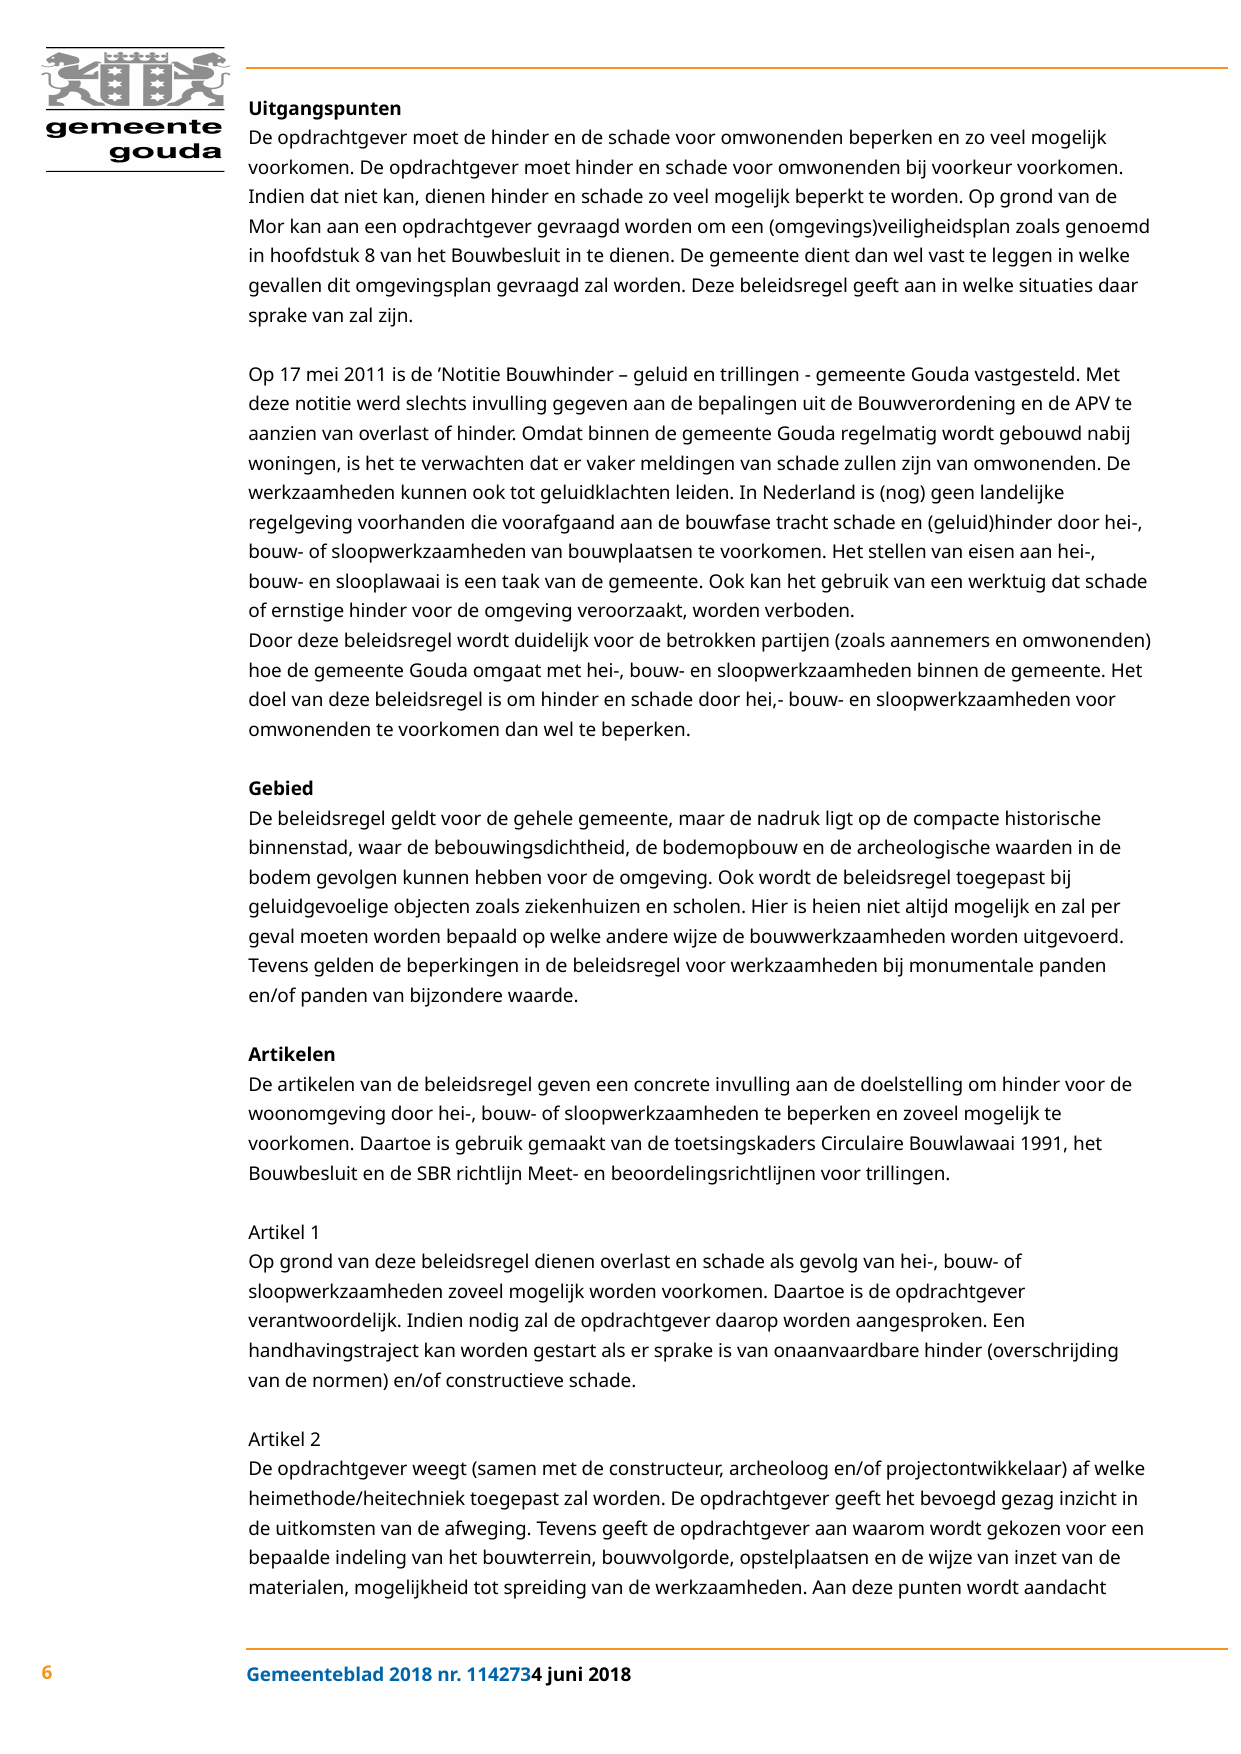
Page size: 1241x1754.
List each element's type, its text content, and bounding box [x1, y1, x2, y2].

text Op grond van deze beleidsregel dienen overlast en schade als gevolg van hei-, bouw- of sloopwerkzaamheden zoveel mogelijk worden voorkomen. Daartoe is de opdrachtgever verantwoordelijk. Indien nodig zal de opdrachtgever daarop worden aangesproken. Een handhavingstraject kan worden gestart als er sprake is van onaanvaardbare hinder (overschrijding van de normen) en/of constructieve schade. [248, 1248, 1152, 1393]
text Artikelen [248, 1041, 1152, 1067]
text Op 17 mei 2011 is de ’Notitie Bouwhinder – geluid en trillingen - gemeente Gouda vastgesteld. Met deze notitie werd slechts invulling gegeven aan de bepalingen uit de Bouwverordening en de APV te aanzien van overlast of hinder. Omdat binnen de gemeente Gouda regelmatig wordt gebouwd nabij woningen, is het te verwachten dat er vaker meldingen van schade zullen zijn van omwonenden. De werkzaamheden kunnen ook tot geluidklachten leiden. In Nederland is (nog) geen landelijke regelgeving voorhanden die voorafgaand aan de bouwfase tracht schade en (geluid)hinder door hei-, bouw- of sloopwerkzaamheden van bouwplaatsen te voorkomen. Het stellen van eisen aan hei-, bouw- en slooplawaai is een taak van de gemeente. Ook kan het gebruik van een werktuig dat schade of ernstige hinder voor de omgeving veroorzaakt, worden verboden. [248, 361, 1152, 623]
text De beleidsregel geldt voor de gehele gemeente, maar de nadruk ligt op de compacte historische binnenstad, waar de bebouwingsdichtheid, de bodemopbouw en de archeologische waarden in de bodem gevolgen kunnen hebben voor de omgeving. Ook wordt de beleidsregel toegepast bij geluidgevoelige objecten zoals ziekenhuizen en scholen. Hier is heien niet altijd mogelijk en zal per geval moeten worden bepaald op welke andere wijze de bouwwerkzaamheden worden uitgevoerd. [248, 805, 1152, 949]
text De artikelen van de beleidsregel geven een concrete invulling aan de doelstelling om hinder voor de woonomgeving door hei-, bouw- of sloopwerkzaamheden te beperken en zoveel mogelijk te voorkomen. Daartoe is gebruik gemaakt van de toetsingskaders Circulaire Bouwlawaai 1991, het Bouwbesluit en de SBR richtlijn Meet- en beoordelingsrichtlijnen voor trillingen. [248, 1071, 1152, 1186]
text Artikel 2 [248, 1426, 1152, 1452]
text Uitgangspunten [248, 95, 1152, 121]
text De opdrachtgever moet de hinder en de schade voor omwonenden beperken en zo veel mogelijk voorkomen. De opdrachtgever moet hinder en schade voor omwonenden bij voorkeur voorkomen. Indien dat niet kan, dienen hinder en schade zo veel mogelijk beperkt te worden. Op grond van de Mor kan aan een opdrachtgever gevraagd worden om een (omgevings)veiligheidsplan zoals genoemd in hoofdstuk 8 van het Bouwbesluit in te dienen. De gemeente dient dan wel vast te leggen in welke gevallen dit omgevingsplan gevraagd zal worden. Deze beleidsregel geeft aan in welke situaties daar sprake van zal zijn. [248, 124, 1152, 328]
picture [41, 47, 231, 172]
text Door deze beleidsregel wordt duidelijk voor de betrokken partijen (zoals aannemers en omwonenden) hoe de gemeente Gouda omgaat met hei-, bouw- en sloopwerkzaamheden binnen de gemeente. Het doel van deze beleidsregel is om hinder en schade door hei,- bouw- en sloopwerkzaamheden voor omwonenden te voorkomen dan wel te beperken. [248, 627, 1152, 742]
text Tevens gelden de beperkingen in de beleidsregel voor werkzaamheden bij monumentale panden en/of panden van bijzondere waarde. [248, 953, 1152, 1008]
text De opdrachtgever weegt (samen met de constructeur, archeoloog en/of projectontwikkelaar) af welke heimethode/heitechniek toegepast zal worden. De opdrachtgever geeft het bevoegd gezag inzicht in de uitkomsten van de afweging. Tevens geeft de opdrachtgever aan waarom wordt gekozen voor een bepaalde indeling van het bouwterrein, bouwvolgorde, opstelplaatsen en de wijze van inzet van de materialen, mogelijkheid tot spreiding van de werkzaamheden. Aan deze punten wordt aandacht [248, 1456, 1152, 1600]
text Gebied [248, 775, 1152, 801]
text Artikel 1 [248, 1219, 1152, 1245]
